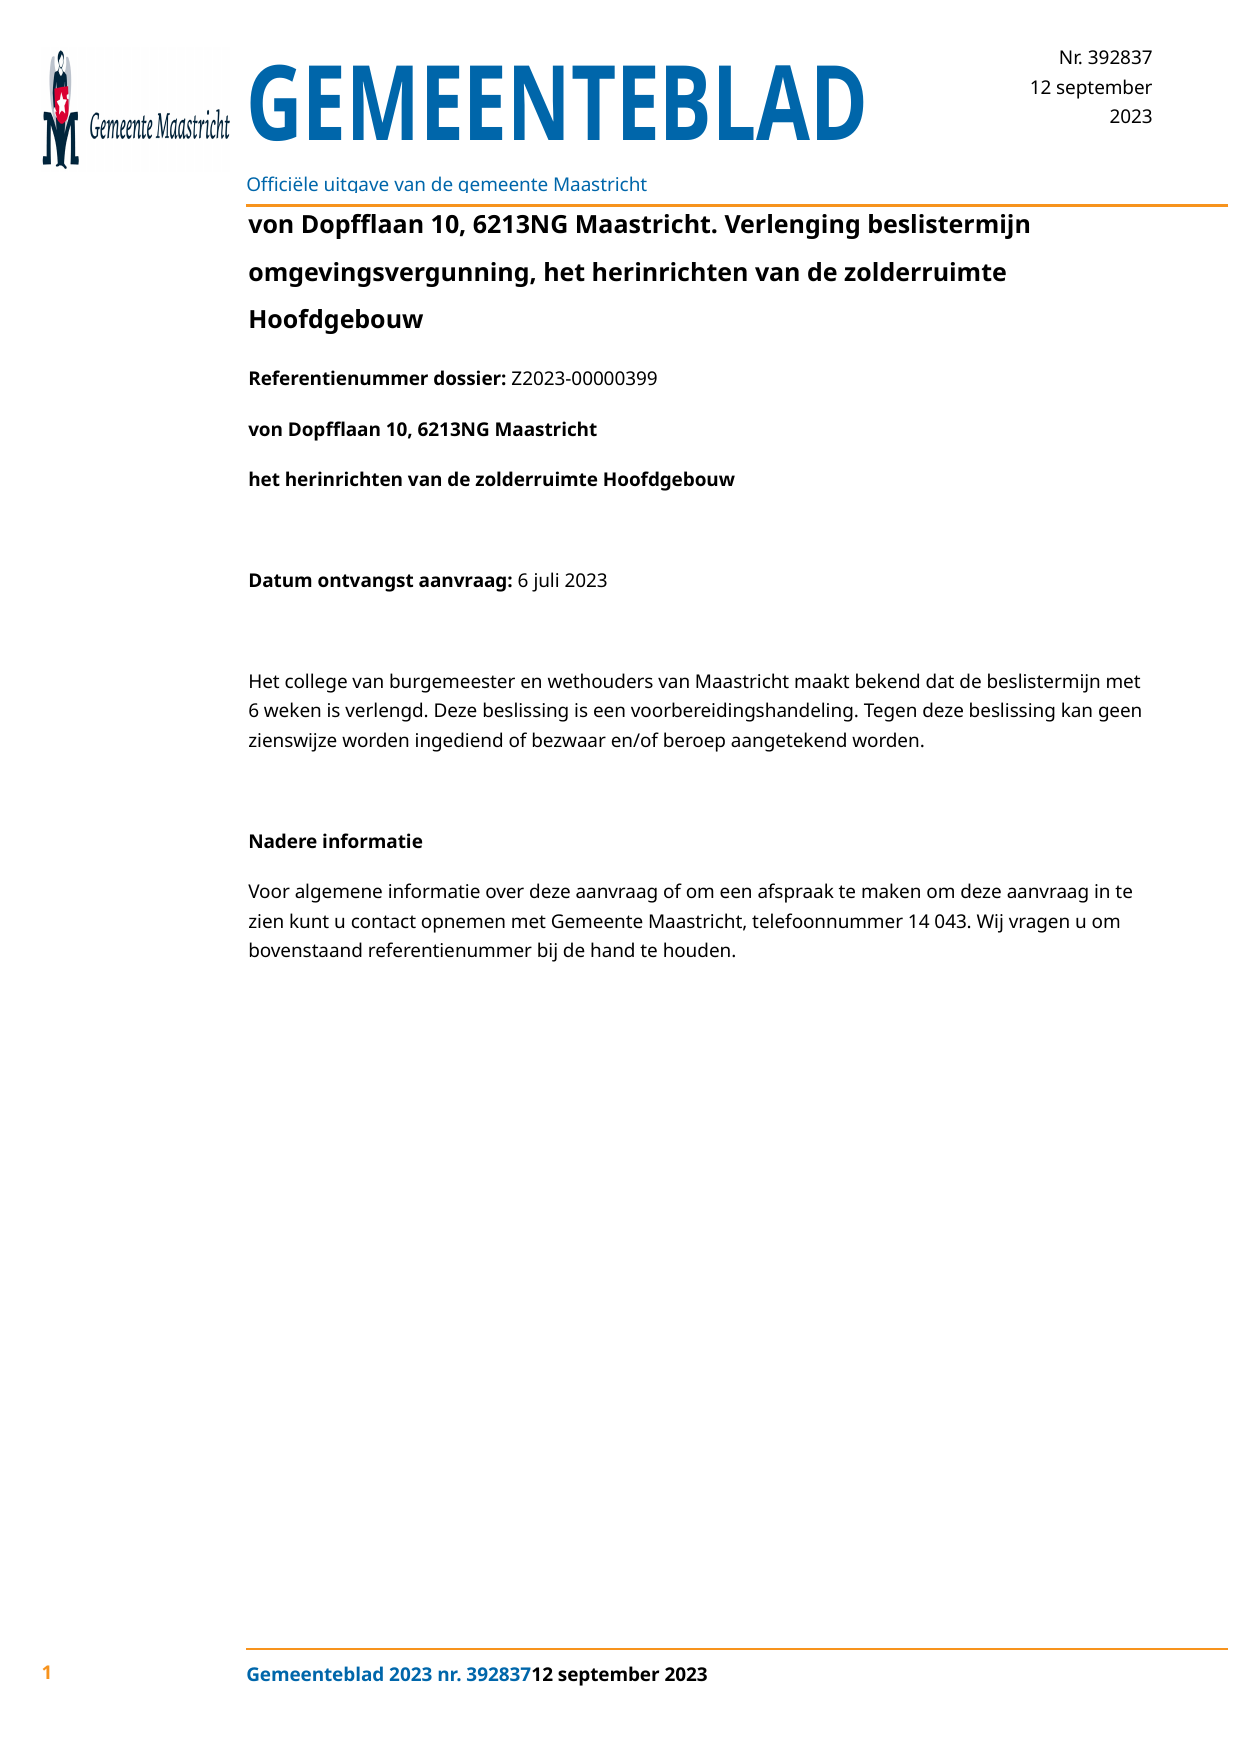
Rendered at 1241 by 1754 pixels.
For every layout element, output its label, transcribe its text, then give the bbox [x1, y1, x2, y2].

picture [41, 47, 231, 172]
text Het college van burgemeester en wethouders van Maastricht maakt bekend dat de beslistermijn met 6 weken is verlengd. Deze beslissing is een voorbereidingshandeling. Tegen deze beslissing kan geen zienswijze worden ingediend of bezwaar en/of beroep aangetekend worden. [248, 668, 1152, 753]
text Datum ontvangst aanvraag: 6 juli 2023 [248, 567, 1152, 593]
text het herinrichten van de zolderruimte Hoofdgebouw [248, 466, 1152, 492]
text Referentienummer dossier: Z2023-00000399 [248, 366, 1152, 391]
text Voor algemene informatie over deze aanvraag of om een afspraak te maken om deze aanvraag in te zien kunt u contact opnemen met Gemeente Maastricht, telefoonnummer 14 043. Wij vragen u om bovenstaand referentienummer bij de hand te houden. [248, 878, 1152, 963]
text Nadere informatie [248, 828, 1152, 854]
text von Dopfflaan 10, 6213NG Maastricht [248, 416, 1152, 442]
text von Dopfflaan 10, 6213NG Maastricht. Verlenging beslistermijn omgevingsvergunning, het herinrichten van de zolderruimte Hoofdgebouw [248, 207, 1152, 336]
